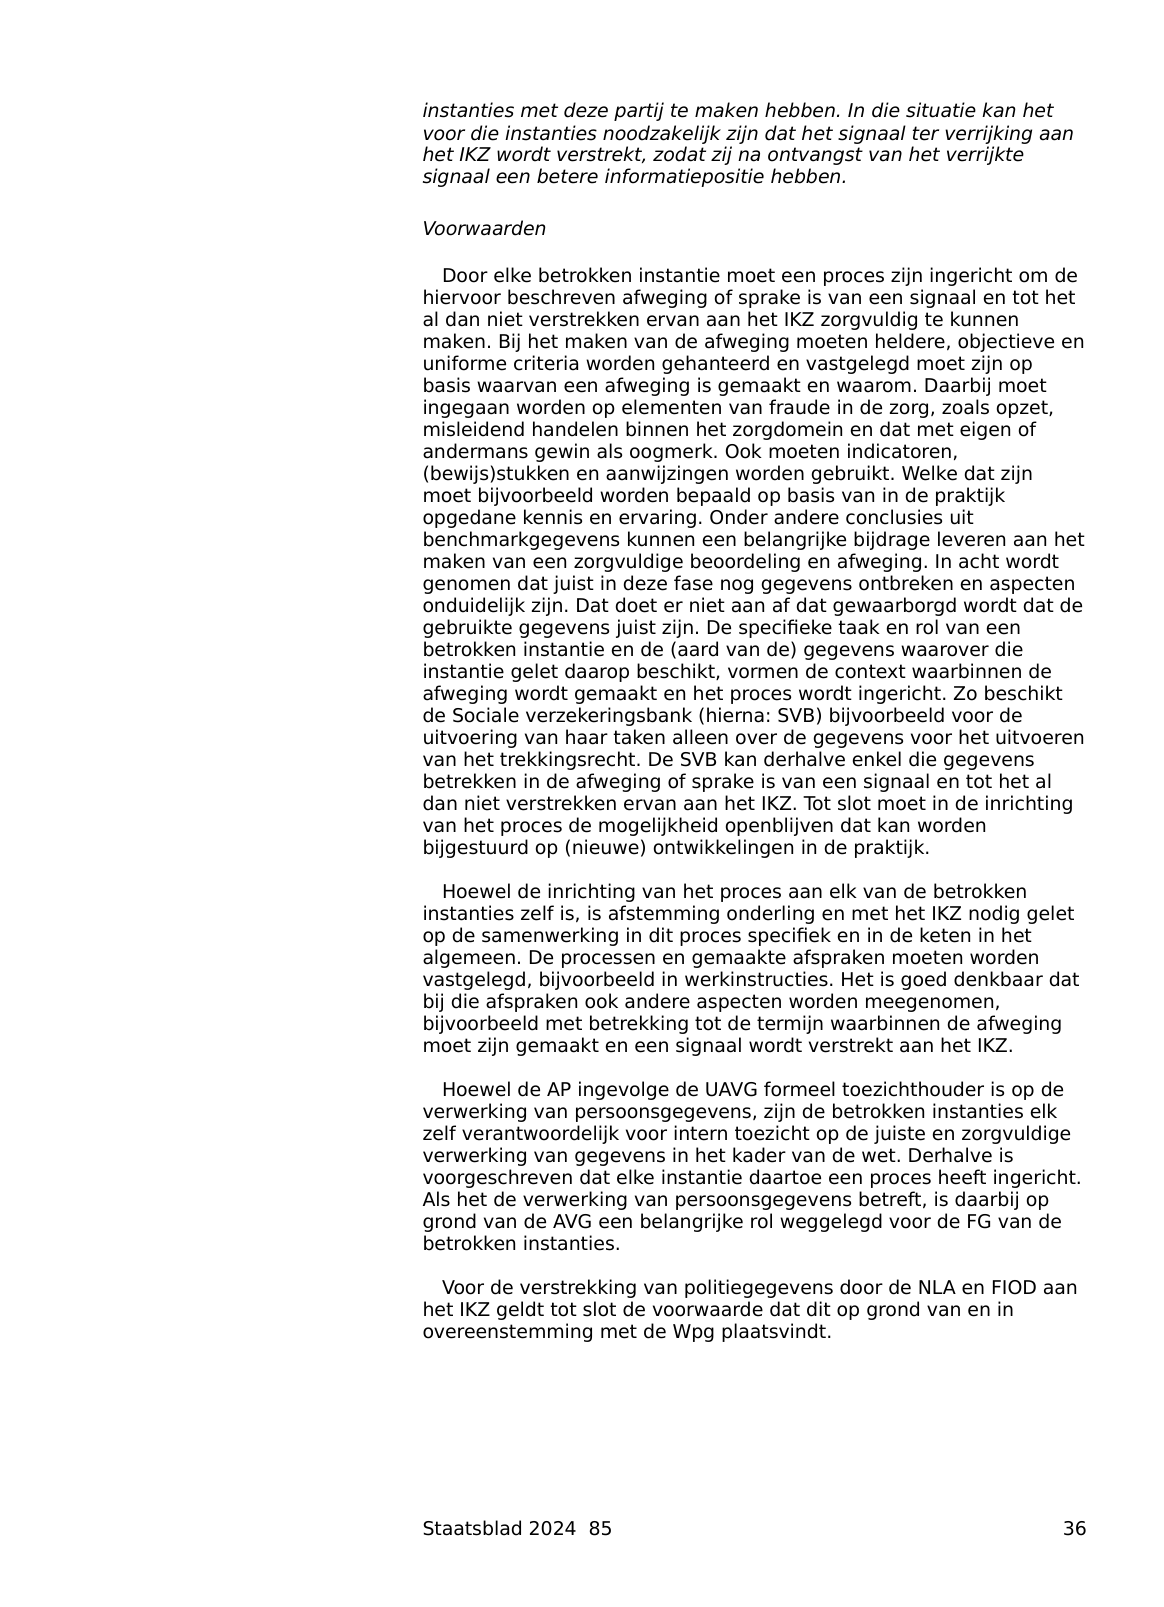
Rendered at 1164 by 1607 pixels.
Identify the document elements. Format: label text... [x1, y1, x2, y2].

text instanties met deze partij te maken hebben. In die situatie kan het voor die instanties noodzakelijk zijn dat het signaal ter verrijking aan het IKZ wordt verstrekt, zodat zij na ontvangst van het verrijkte signaal een betere informatiepositie hebben. [422, 100, 1087, 188]
text Hoewel de AP ingevolge de UAVG formeel toezichthouder is op de verwerking van persoonsgegevens, zijn de betrokken instanties elk zelf verantwoordelijk voor intern toezicht op de juiste en zorgvuldige verwerking van gegevens in het kader van de wet. Derhalve is voorgeschreven dat elke instantie daartoe een proces heeft ingericht. Als het de verwerking van persoonsgegevens betreft, is daarbij op grond van de AVG een belangrijke rol weggelegd voor de FG van de betrokken instanties. [422, 1079, 1087, 1255]
subtitle Voorwaarden [422, 218, 1087, 240]
text Hoewel de inrichting van het proces aan elk van de betrokken instanties zelf is, is afstemming onderling en met het IKZ nodig gelet op de samenwerking in dit proces specifiek en in de keten in het algemeen. De processen en gemaakte afspraken moeten worden vastgelegd, bijvoorbeeld in werkinstructies. Het is goed denkbaar dat bij die afspraken ook andere aspecten worden meegenomen, bijvoorbeeld met betrekking tot de termijn waarbinnen de afweging moet zijn gemaakt en een signaal wordt verstrekt aan het IKZ. [422, 881, 1087, 1057]
text Voor de verstrekking van politiegegevens door de NLA en FIOD aan het IKZ geldt tot slot de voorwaarde dat dit op grond van en in overeenstemming met de Wpg plaatsvindt. [422, 1277, 1087, 1343]
text Door elke betrokken instantie moet een proces zijn ingericht om de hiervoor beschreven afweging of sprake is van een signaal en tot het al dan niet verstrekken ervan aan het IKZ zorgvuldig te kunnen maken. Bij het maken van de afweging moeten heldere, objectieve en uniforme criteria worden gehanteerd en vastgelegd moet zijn op basis waarvan een afweging is gemaakt en waarom. Daarbij moet ingegaan worden op elementen van fraude in de zorg, zoals opzet, misleidend handelen binnen het zorgdomein en dat met eigen of andermans gewin als oogmerk. Ook moeten indicatoren, (bewijs)stukken en aanwijzingen worden gebruikt. Welke dat zijn moet bijvoorbeeld worden bepaald op basis van in de praktijk opgedane kennis en ervaring. Onder andere conclusies uit benchmarkgegevens kunnen een belangrijke bijdrage leveren aan het maken van een zorgvuldige beoordeling en afweging. In acht wordt genomen dat juist in deze fase nog gegevens ontbreken en aspecten onduidelijk zijn. Dat doet er niet aan af dat gewaarborgd wordt dat de gebruikte gegevens juist zijn. De specifieke taak en rol van een betrokken instantie en de (aard van de) gegevens waarover die instantie gelet daarop beschikt, vormen de context waarbinnen de afweging wordt gemaakt en het proces wordt ingericht. Zo beschikt de Sociale verzekeringsbank (hierna: SVB) bijvoorbeeld voor de uitvoering van haar taken alleen over de gegevens voor het uitvoeren van het trekkingsrecht. De SVB kan derhalve enkel die gegevens betrekken in de afweging of sprake is van een signaal en tot het al dan niet verstrekken ervan aan het IKZ. Tot slot moet in de inrichting van het proces de mogelijkheid openblijven dat kan worden bijgestuurd op (nieuwe) ontwikkelingen in de praktijk. [422, 265, 1087, 859]
